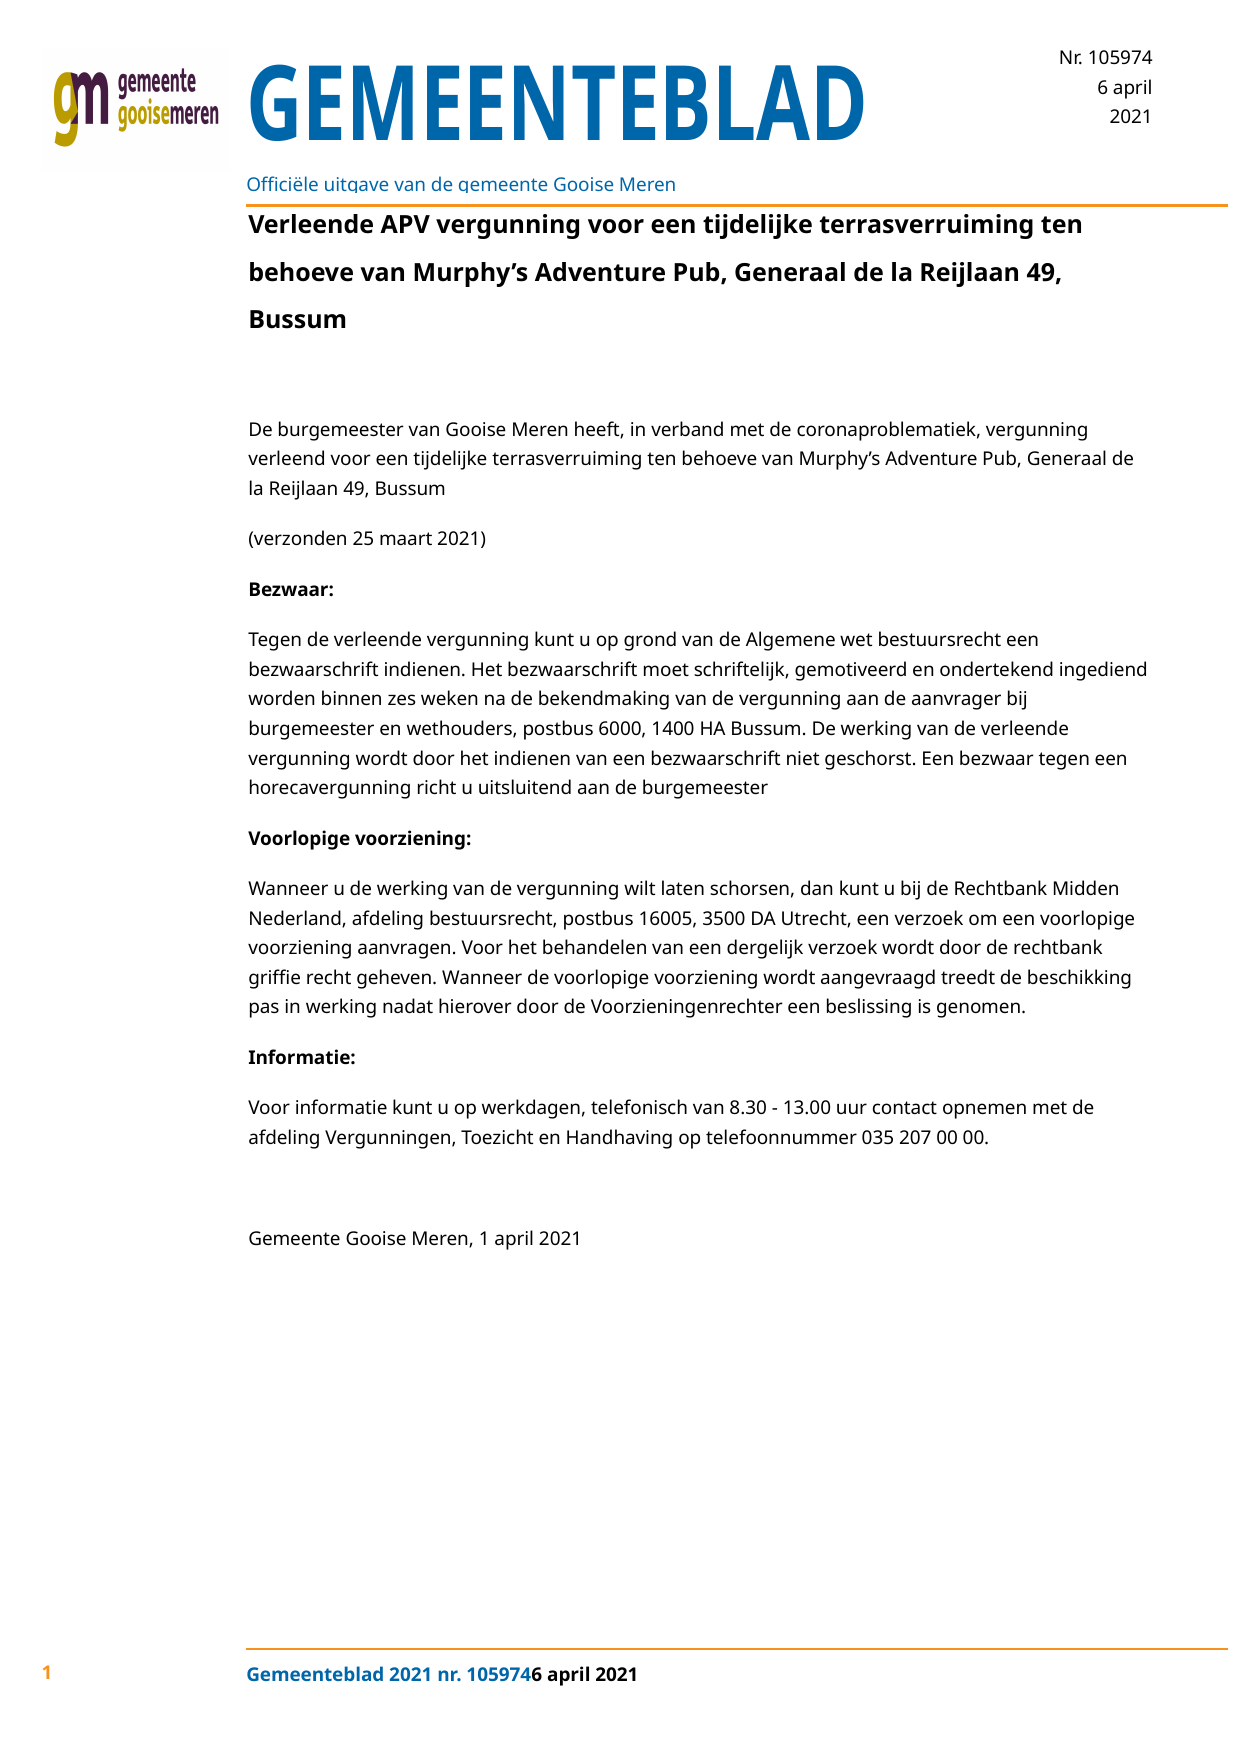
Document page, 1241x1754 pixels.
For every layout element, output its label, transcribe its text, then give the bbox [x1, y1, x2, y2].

text De burgemeester van Gooise Meren heeft, in verband met de coronaproblematiek, vergunning verleend voor een tijdelijke terrasverruiming ten behoeve van Murphy’s Adventure Pub, Generaal de la Reijlaan 49, Bussum [248, 416, 1152, 501]
text Verleende APV vergunning voor een tijdelijke terrasverruiming ten behoeve van Murphy’s Adventure Pub, Generaal de la Reijlaan 49, Bussum [248, 207, 1152, 336]
text Voorlopige voorziening: [248, 825, 1152, 850]
text Informatie: [248, 1044, 1152, 1069]
text Gemeente Gooise Meren, 1 april 2021 [248, 1225, 1152, 1250]
text Tegen de verleende vergunning kunt u op grond van de Algemene wet bestuursrecht een bezwaarschrift indienen. Het bezwaarschrift moet schriftelijk, gemotiveerd en ondertekend ingediend worden binnen zes weken na de bekendmaking van de vergunning aan de aanvrager bij burgemeester en wethouders, postbus 6000, 1400 HA Bussum. De werking van de verleende vergunning wordt door het indienen van een bezwaarschrift niet geschorst. Een bezwaar tegen een horecavergunning richt u uitsluitend aan de burgemeester [248, 626, 1152, 800]
text Voor informatie kunt u op werkdagen, telefonisch van 8.30 - 13.00 uur contact opnemen met de afdeling Vergunningen, Toezicht en Handhaving op telefoonnummer 035 207 00 00. [248, 1094, 1152, 1149]
picture [41, 47, 231, 172]
text (verzonden 25 maart 2021) [248, 526, 1152, 551]
text Wanneer u de werking van de vergunning wilt laten schorsen, dan kunt u bij de Rechtbank Midden Nederland, afdeling bestuursrecht, postbus 16005, 3500 DA Utrecht, een verzoek om een voorlopige voorziening aanvragen. Voor het behandelen van een dergelijk verzoek wordt door de rechtbank griffie recht geheven. Wanneer de voorlopige voorziening wordt aangevraagd treedt de beschikking pas in werking nadat hierover door de Voorzieningenrechter een beslissing is genomen. [248, 875, 1152, 1019]
text Bezwaar: [248, 576, 1152, 602]
